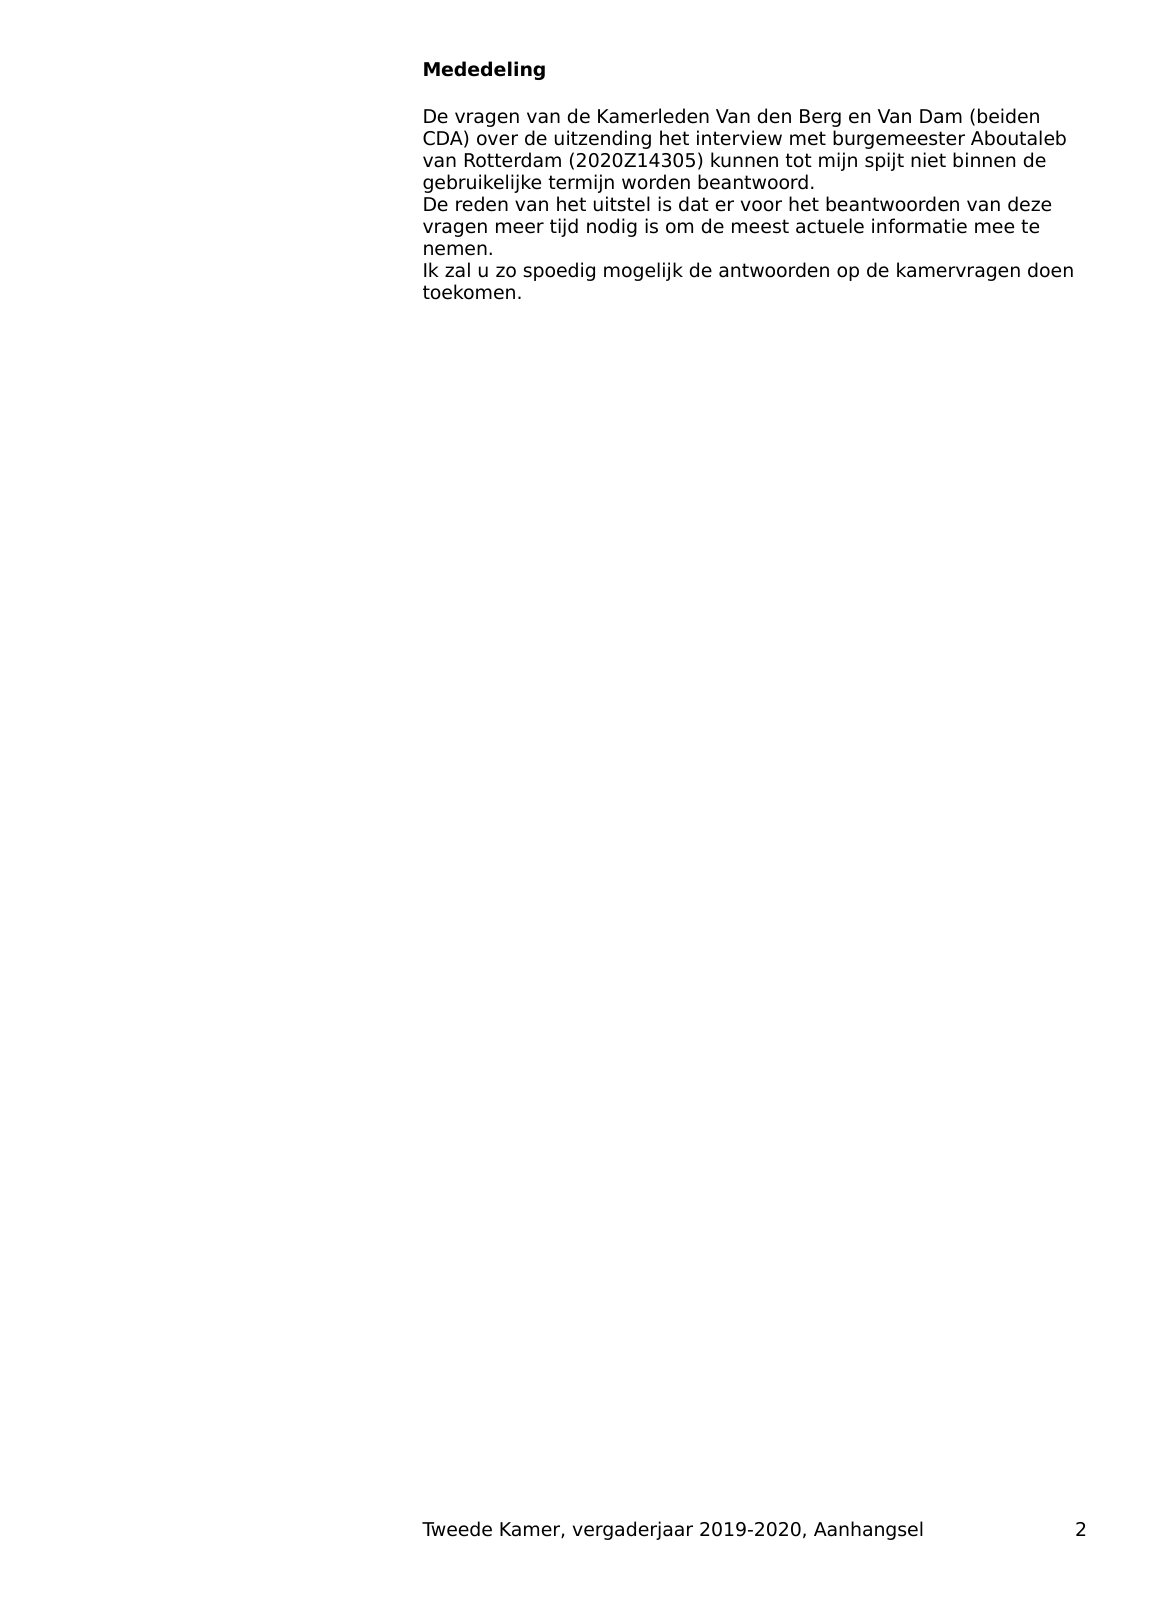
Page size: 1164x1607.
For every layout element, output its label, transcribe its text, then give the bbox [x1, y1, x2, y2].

subtitle Mededeling [422, 59, 1087, 81]
text De reden van het uitstel is dat er voor het beantwoorden van deze vragen meer tijd nodig is om de meest actuele informatie mee te nemen. [422, 194, 1087, 260]
text Ik zal u zo spoedig mogelijk de antwoorden op de kamervragen doen toekomen. [422, 260, 1087, 304]
text De vragen van de Kamerleden Van den Berg en Van Dam (beiden CDA) over de uitzending het interview met burgemeester Aboutaleb van Rotterdam (2020Z14305) kunnen tot mijn spijt niet binnen de gebruikelijke termijn worden beantwoord. [422, 106, 1087, 194]
